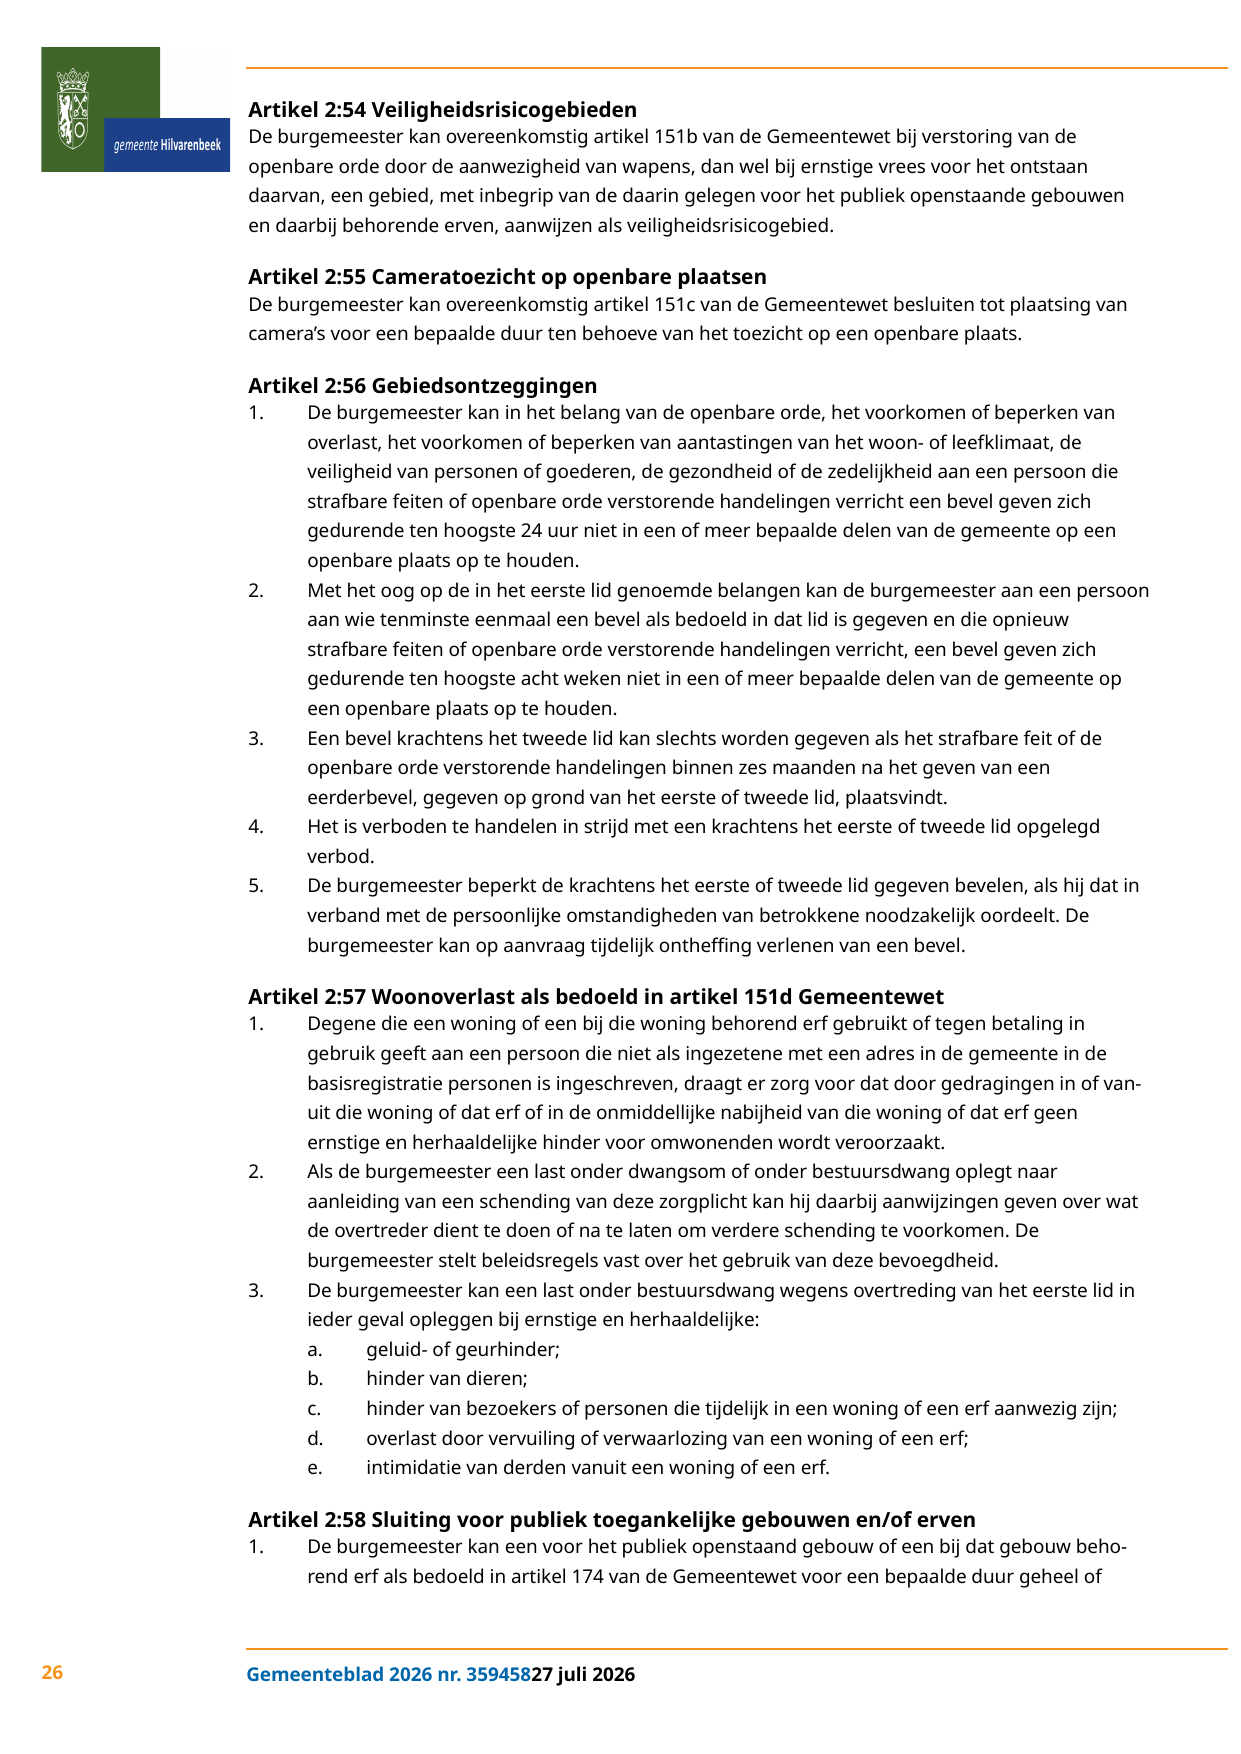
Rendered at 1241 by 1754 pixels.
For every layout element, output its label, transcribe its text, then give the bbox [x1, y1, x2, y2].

list hinder van dieren; [307, 1366, 1152, 1391]
text Artikel 2:57 Woonoverlast als bedoeld in artikel 151d Gemeentewet [248, 982, 1152, 1011]
list De burgemeester kan een voor het publiek openstaand gebouw of een bij dat gebouw beho- rend erf als bedoeld in artikel 174 van de Gemeentewet voor een bepaalde duur geheel of [248, 1533, 1152, 1588]
text De burgemeester kan overeenkomstig artikel 151c van de Gemeentewet besluiten tot plaatsing van camera’s voor een bepaalde duur ten behoeve van het toezicht op een openbare plaats. [248, 291, 1152, 346]
picture [41, 47, 231, 172]
list geluid- of geurhinder; [307, 1336, 1152, 1362]
list De burgemeester kan een last onder bestuursdwang wegens overtreding van het eerste lid in ieder geval opleggen bij ernstige en herhaaldelijke: [248, 1277, 1152, 1332]
text Artikel 2:54 Veiligheidsrisicogebieden [248, 95, 1152, 123]
list overlast door vervuiling of verwaarlozing van een woning of een erf; [307, 1425, 1152, 1451]
text De burgemeester kan overeenkomstig artikel 151b van de Gemeentewet bij verstoring van de openbare orde door de aanwezigheid van wapens, dan wel bij ernstige vrees voor het ontstaan daarvan, een gebied, met inbegrip van de daarin gelegen voor het publiek openstaande gebouwen en daarbij behorende erven, aanwijzen als veiligheidsrisicogebied. [248, 123, 1152, 238]
list De burgemeester beperkt de krachtens het eerste of tweede lid gegeven bevelen, als hij dat in verband met de persoonlijke omstandigheden van betrokkene noodzakelijk oordeelt. De burgemeester kan op aanvraag tijdelijk ontheffing verlenen van een bevel. [248, 873, 1152, 957]
list Een bevel krachtens het tweede lid kan slechts worden gegeven als het strafbare feit of de openbare orde verstorende handelingen binnen zes maanden na het geven van een eerderbevel, gegeven op grond van het eerste of tweede lid, plaatsvindt. [248, 725, 1152, 809]
list De burgemeester kan in het belang van de openbare orde, het voorkomen of beperken van overlast, het voorkomen of beperken van aantastingen van het woon- of leefklimaat, de veiligheid van personen of goederen, de gezondheid of de zedelijkheid aan een persoon die strafbare feiten of openbare orde verstorende handelingen verricht een bevel geven zich gedurende ten hoogste 24 uur niet in een of meer bepaalde delen van de gemeente op een openbare plaats op te houden. [248, 399, 1152, 573]
list hinder van bezoekers of personen die tijdelijk in een woning of een erf aanwezig zijn; [307, 1395, 1152, 1421]
list Het is verboden te handelen in strijd met een krachtens het eerste of tweede lid opgelegd verbod. [248, 813, 1152, 869]
list Als de burgemeester een last onder dwangsom of onder bestuursdwang oplegt naar aanleiding van een schending van deze zorgplicht kan hij daarbij aanwijzingen geven over wat de overtreder dient te doen of na te laten om verdere schending te voorkomen. De burgemeester stelt beleidsregels vast over het gebruik van deze bevoegdheid. [248, 1158, 1152, 1273]
text Artikel 2:58 Sluiting voor publiek toegankelijke gebouwen en/of erven [248, 1505, 1152, 1533]
list Met het oog op de in het eerste lid genoemde belangen kan de burgemeester aan een persoon aan wie tenminste eenmaal een bevel als bedoeld in dat lid is gegeven en die opnieuw strafbare feiten of openbare orde verstorende handelingen verricht, een bevel geven zich gedurende ten hoogste acht weken niet in een of meer bepaalde delen van de gemeente op een openbare plaats op te houden. [248, 577, 1152, 721]
list intimidatie van derden vanuit een woning of een erf. [307, 1454, 1152, 1480]
list Degene die een woning of een bij die woning behorend erf gebruikt of tegen betaling in gebruik geeft aan een persoon die niet als ingezetene met een adres in de gemeente in de basisregistratie personen is ingeschreven, draagt er zorg voor dat door gedragingen in of van-uit die woning of dat erf of in de onmiddellijke nabijheid van die woning of dat erf geen ernstige en herhaaldelijke hinder voor omwonenden wordt veroorzaakt. [248, 1011, 1152, 1155]
text Artikel 2:55 Cameratoezicht op openbare plaatsen [248, 262, 1152, 291]
text Artikel 2:56 Gebiedsontzeggingen [248, 371, 1152, 399]
